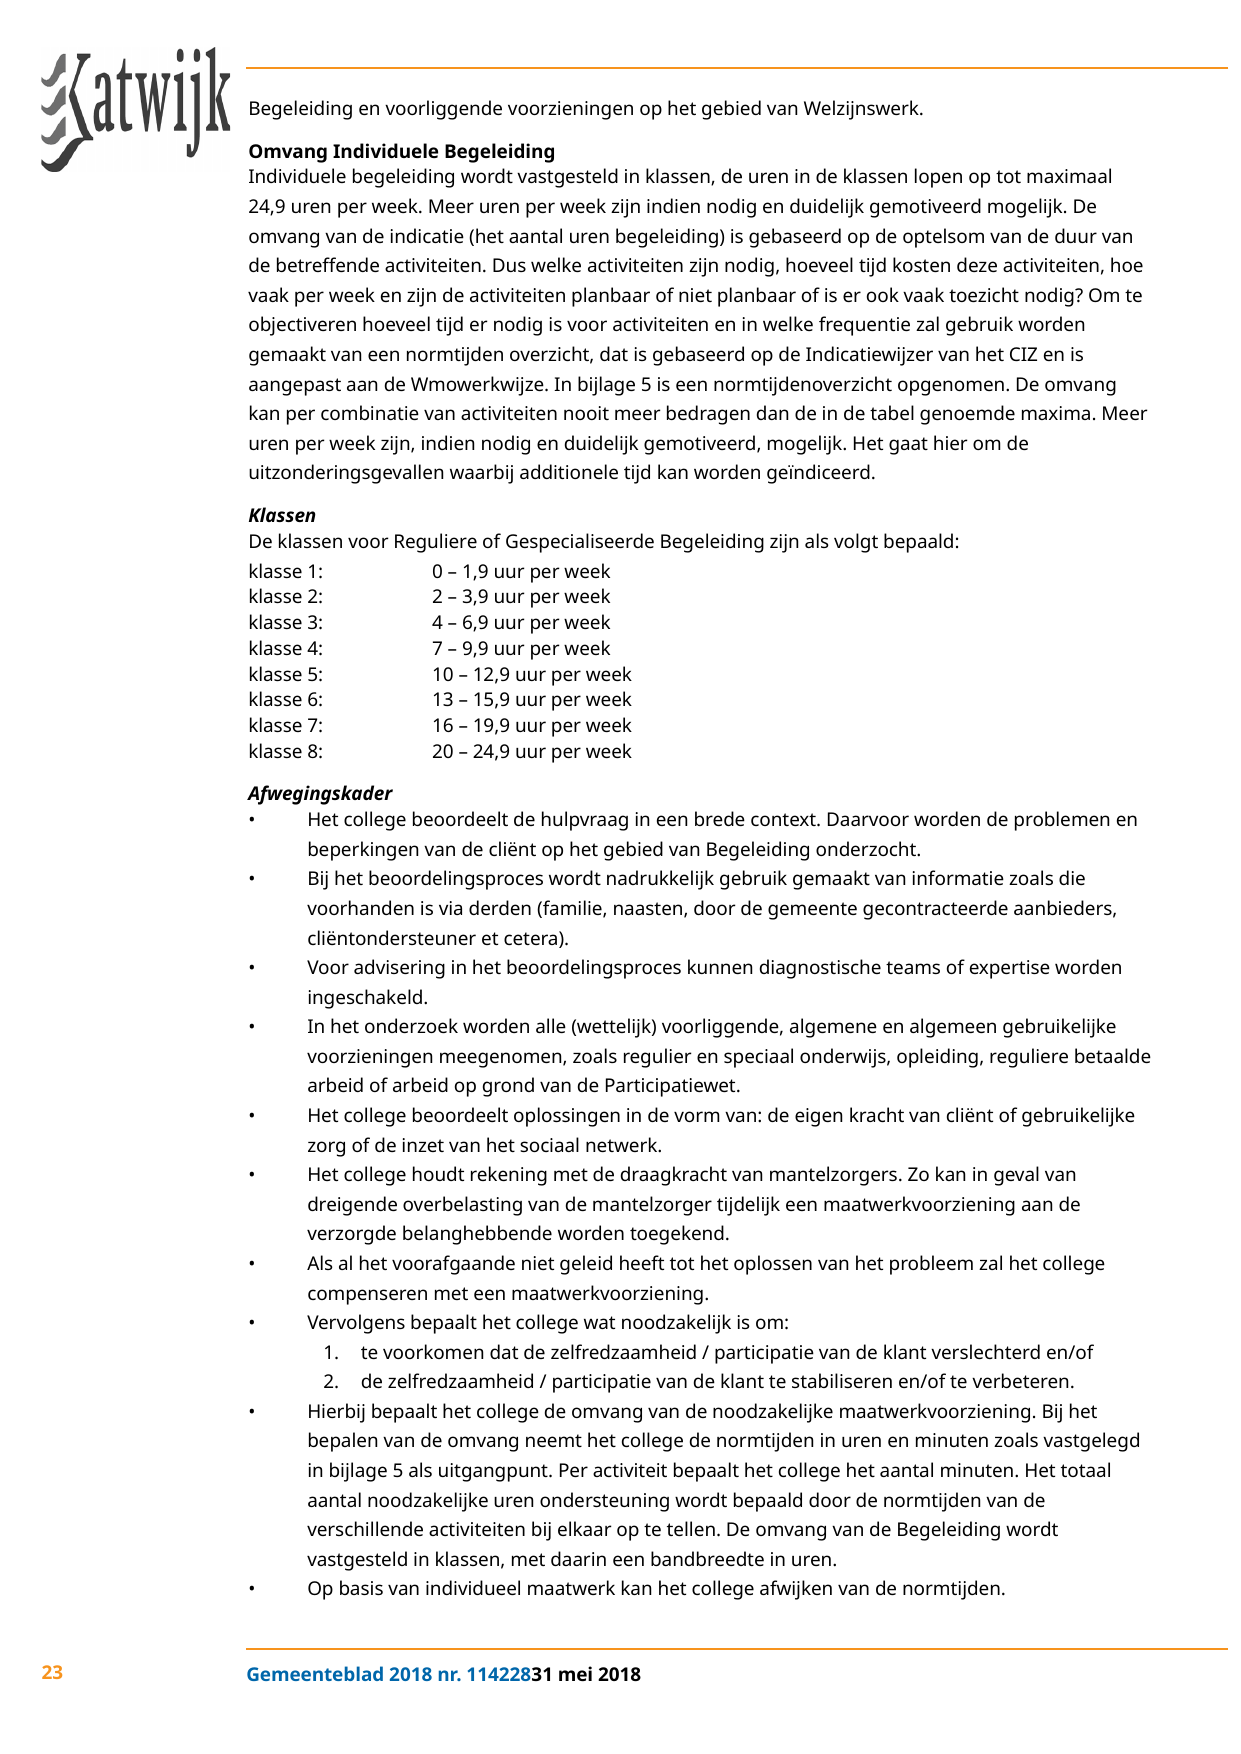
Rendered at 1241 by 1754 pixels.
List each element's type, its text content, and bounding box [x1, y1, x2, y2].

list te voorkomen dat de zelfredzaamheid / participatie van de klant verslechterd en/of [323, 1339, 1152, 1364]
table_cell 10 – 12,9 uur per week [432, 661, 1152, 687]
list Voor advisering in het beoordelingsproces kunnen diagnostische teams of expertise worden ingeschakeld. [248, 954, 1152, 1009]
table_cell 2 – 3,9 uur per week [432, 584, 1152, 609]
list Het college beoordeelt oplossingen in de vorm van: de eigen kracht van cliënt of gebruikelijke zorg of de inzet van het sociaal netwerk. [248, 1102, 1152, 1157]
table_cell klasse 4: [248, 635, 432, 661]
list de zelfredzaamheid / participatie van de klant te stabiliseren en/of te verbeteren. [323, 1368, 1152, 1394]
list In het onderzoek worden alle (wettelijk) voorliggende, algemene en algemeen gebruikelijke voorzieningen meegenomen, zoals regulier en speciaal onderwijs, opleiding, reguliere betaalde arbeid of arbeid op grond van de Participatiewet. [248, 1013, 1152, 1098]
table_cell klasse 3: [248, 610, 432, 635]
table_cell klasse 8: [248, 738, 432, 764]
table_header klasse 1: [248, 558, 432, 584]
text De klassen voor Reguliere of Gespecialiseerde Begeleiding zijn als volgt bepaald: [248, 528, 1152, 554]
table_cell 13 – 15,9 uur per week [432, 687, 1152, 712]
list Het college houdt rekening met de draagkracht van mantelzorgers. Zo kan in geval van dreigende overbelasting van de mantelzorger tijdelijk een maatwerkvoorziening aan de verzorgde belanghebbende worden toegekend. [248, 1161, 1152, 1246]
table_cell 7 – 9,9 uur per week [432, 635, 1152, 661]
list Hierbij bepaalt het college de omvang van de noodzakelijke maatwerkvoorziening. Bij het bepalen van de omvang neemt het college de normtijden in uren en minuten zoals vastgelegd in bijlage 5 als uitgangpunt. Per activiteit bepaalt het college het aantal minuten. Het totaal aantal noodzakelijke uren ondersteuning wordt bepaald door de normtijden van de verschillende activiteiten bij elkaar op te tellen. De omvang van de Begeleiding wordt vastgesteld in klassen, met daarin een bandbreedte in uren. [248, 1398, 1152, 1572]
table_cell klasse 6: [248, 687, 432, 712]
picture [41, 47, 231, 172]
table_cell klasse 2: [248, 584, 432, 609]
list Vervolgens bepaalt het college wat noodzakelijk is om: [248, 1309, 1152, 1335]
list Bij het beoordelingsproces wordt nadrukkelijk gebruik gemaakt van informatie zoals die voorhanden is via derden (familie, naasten, door de gemeente gecontracteerde aanbieders, cliëntondersteuner et cetera). [248, 866, 1152, 950]
text Individuele begeleiding wordt vastgesteld in klassen, de uren in de klassen lopen op tot maximaal 24,9 uren per week. Meer uren per week zijn indien nodig en duidelijk gemotiveerd mogelijk. De omvang van de indicatie (het aantal uren begeleiding) is gebaseerd op de optelsom van de duur van de betreffende activiteiten. Dus welke activiteiten zijn nodig, hoeveel tijd kosten deze activiteiten, hoe vaak per week en zijn de activiteiten planbaar of niet planbaar of is er ook vaak toezicht nodig? Om te objectiveren hoeveel tijd er nodig is voor activiteiten en in welke frequentie zal gebruik worden gemaakt van een normtijden overzicht, dat is gebaseerd op de Indicatiewijzer van het CIZ en is aangepast aan de Wmowerkwijze. In bijlage 5 is een normtijdenoverzicht opgenomen. De omvang kan per combinatie van activiteiten nooit meer bedragen dan de in de tabel genoemde maxima. Meer uren per week zijn, indien nodig en duidelijk gemotiveerd, mogelijk. Het gaat hier om de uitzonderingsgevallen waarbij additionele tijd kan worden geïndiceerd. [248, 164, 1152, 485]
text Klassen [248, 503, 1152, 528]
table_header 0 – 1,9 uur per week [432, 558, 1152, 584]
text Begeleiding en voorliggende voorzieningen op het gebied van Welzijnswerk. [248, 95, 1152, 121]
table_cell 4 – 6,9 uur per week [432, 610, 1152, 635]
table_cell 20 – 24,9 uur per week [432, 738, 1152, 764]
table_cell klasse 5: [248, 661, 432, 687]
list Op basis van individueel maatwerk kan het college afwijken van de normtijden. [248, 1576, 1152, 1601]
list Het college beoordeelt de hulpvraag in een brede context. Daarvoor worden de problemen en beperkingen van de cliënt op het gebied van Begeleiding onderzocht. [248, 806, 1152, 862]
table_cell klasse 7: [248, 713, 432, 738]
text Afwegingskader [248, 781, 1152, 806]
table_cell 16 – 19,9 uur per week [432, 713, 1152, 738]
list Als al het voorafgaande niet geleid heeft tot het oplossen van het probleem zal het college compenseren met een maatwerkvoorziening. [248, 1250, 1152, 1305]
text Omvang Individuele Begeleiding [248, 138, 1152, 164]
